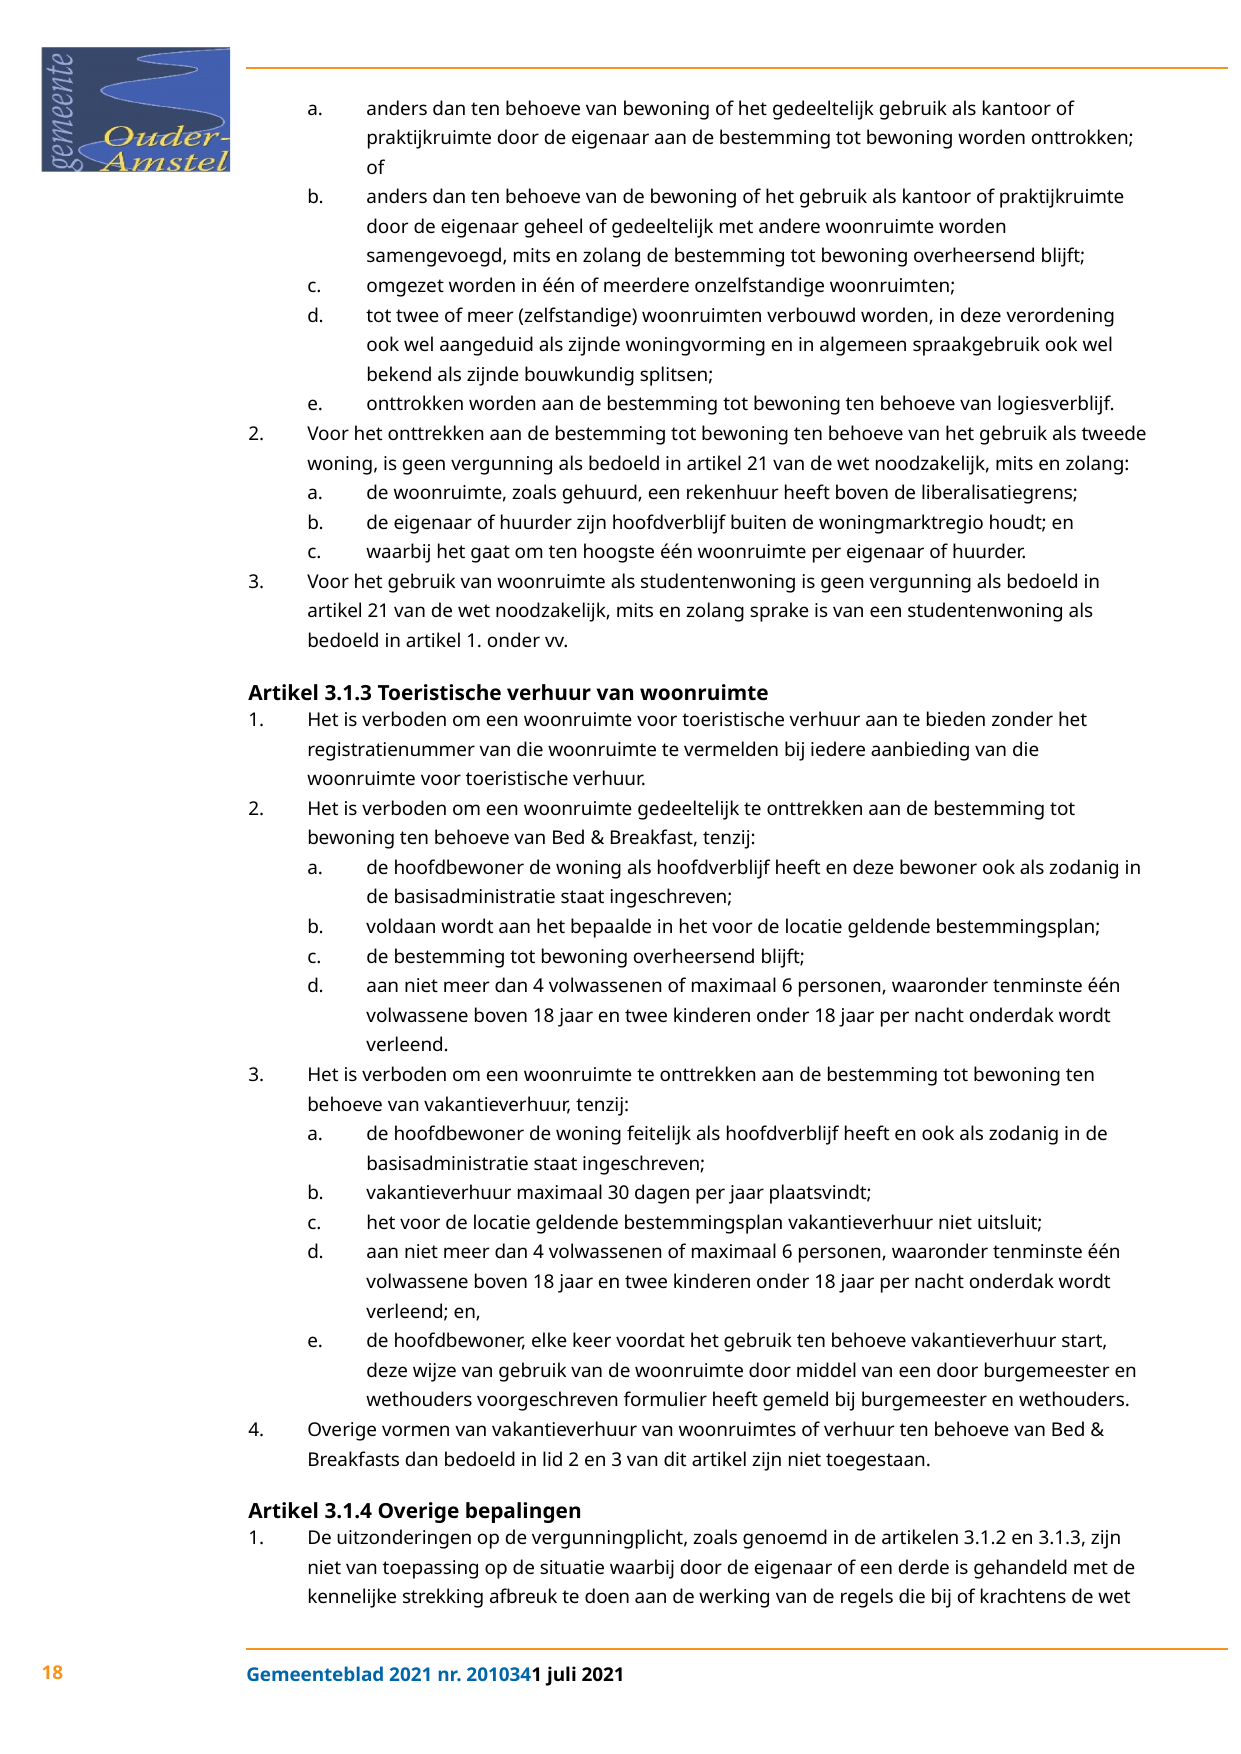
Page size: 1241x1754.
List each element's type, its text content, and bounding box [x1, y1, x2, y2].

text Artikel 3.1.3 Toeristische verhuur van woonruimte [248, 678, 1152, 706]
list onttrokken worden aan de bestemming tot bewoning ten behoeve van logiesverblijf. [307, 391, 1152, 416]
list waarbij het gaat om ten hoogste één woonruimte per eigenaar of huurder. [307, 538, 1152, 564]
list tot twee of meer (zelfstandige) woonruimten verbouwd worden, in deze verordening ook wel aangeduid als zijnde woningvorming en in algemeen spraakgebruik ook wel bekend als zijnde bouwkundig splitsen; [307, 302, 1152, 387]
list anders dan ten behoeve van de bewoning of het gebruik als kantoor of praktijkruimte door de eigenaar geheel of gedeeltelijk met andere woonruimte worden samengevoegd, mits en zolang de bestemming tot bewoning overheersend blijft; [307, 183, 1152, 268]
list aan niet meer dan 4 volwassenen of maximaal 6 personen, waaronder tenminste één volwassene boven 18 jaar en twee kinderen onder 18 jaar per nacht onderdak wordt verleend. [307, 972, 1152, 1057]
list vakantieverhuur maximaal 30 dagen per jaar plaatsvindt; [307, 1179, 1152, 1205]
list de bestemming tot bewoning overheersend blijft; [307, 943, 1152, 968]
list De uitzonderingen op de vergunningplicht, zoals genoemd in de artikelen 3.1.2 en 3.1.3, zijn niet van toepassing op de situatie waarbij door de eigenaar of een derde is gehandeld met de kennelijke strekking afbreuk te doen aan de werking van de regels die bij of krachtens de wet [248, 1524, 1152, 1609]
list Het is verboden om een woonruimte te onttrekken aan de bestemming tot bewoning ten behoeve van vakantieverhuur, tenzij: [248, 1061, 1152, 1116]
list de hoofdbewoner de woning als hoofdverblijf heeft en deze bewoner ook als zodanig in de basisadministratie staat ingeschreven; [307, 854, 1152, 909]
list Voor het onttrekken aan de bestemming tot bewoning ten behoeve van het gebruik als tweede woning, is geen vergunning als bedoeld in artikel 21 van de wet noodzakelijk, mits en zolang: [248, 420, 1152, 476]
list anders dan ten behoeve van bewoning of het gedeeltelijk gebruik als kantoor of praktijkruimte door de eigenaar aan de bestemming tot bewoning worden onttrokken; of [307, 95, 1152, 180]
list het voor de locatie geldende bestemmingsplan vakantieverhuur niet uitsluit; [307, 1209, 1152, 1235]
list de hoofdbewoner de woning feitelijk als hoofdverblijf heeft en ook als zodanig in de basisadministratie staat ingeschreven; [307, 1120, 1152, 1176]
list aan niet meer dan 4 volwassenen of maximaal 6 personen, waaronder tenminste één volwassene boven 18 jaar en twee kinderen onder 18 jaar per nacht onderdak wordt verleend; en, [307, 1239, 1152, 1323]
list Het is verboden om een woonruimte gedeeltelijk te onttrekken aan de bestemming tot bewoning ten behoeve van Bed & Breakfast, tenzij: [248, 795, 1152, 850]
list de woonruimte, zoals gehuurd, een rekenhuur heeft boven de liberalisatiegrens; [307, 479, 1152, 505]
picture [41, 47, 231, 172]
list de hoofdbewoner, elke keer voordat het gebruik ten behoeve vakantieverhuur start, deze wijze van gebruik van de woonruimte door middel van een door burgemeester en wethouders voorgeschreven formulier heeft gemeld bij burgemeester en wethouders. [307, 1327, 1152, 1412]
list de eigenaar of huurder zijn hoofdverblijf buiten de woningmarktregio houdt; en [307, 509, 1152, 535]
text Artikel 3.1.4 Overige bepalingen [248, 1496, 1152, 1524]
list Het is verboden om een woonruimte voor toeristische verhuur aan te bieden zonder het registratienummer van die woonruimte te vermelden bij iedere aanbieding van die woonruimte voor toeristische verhuur. [248, 706, 1152, 791]
list Overige vormen van vakantieverhuur van woonruimtes of verhuur ten behoeve van Bed & Breakfasts dan bedoeld in lid 2 en 3 van dit artikel zijn niet toegestaan. [248, 1416, 1152, 1471]
list voldaan wordt aan het bepaalde in het voor de locatie geldende bestemmingsplan; [307, 913, 1152, 939]
list omgezet worden in één of meerdere onzelfstandige woonruimten; [307, 272, 1152, 298]
list Voor het gebruik van woonruimte als studentenwoning is geen vergunning als bedoeld in artikel 21 van de wet noodzakelijk, mits en zolang sprake is van een studentenwoning als bedoeld in artikel 1. onder vv. [248, 568, 1152, 653]
